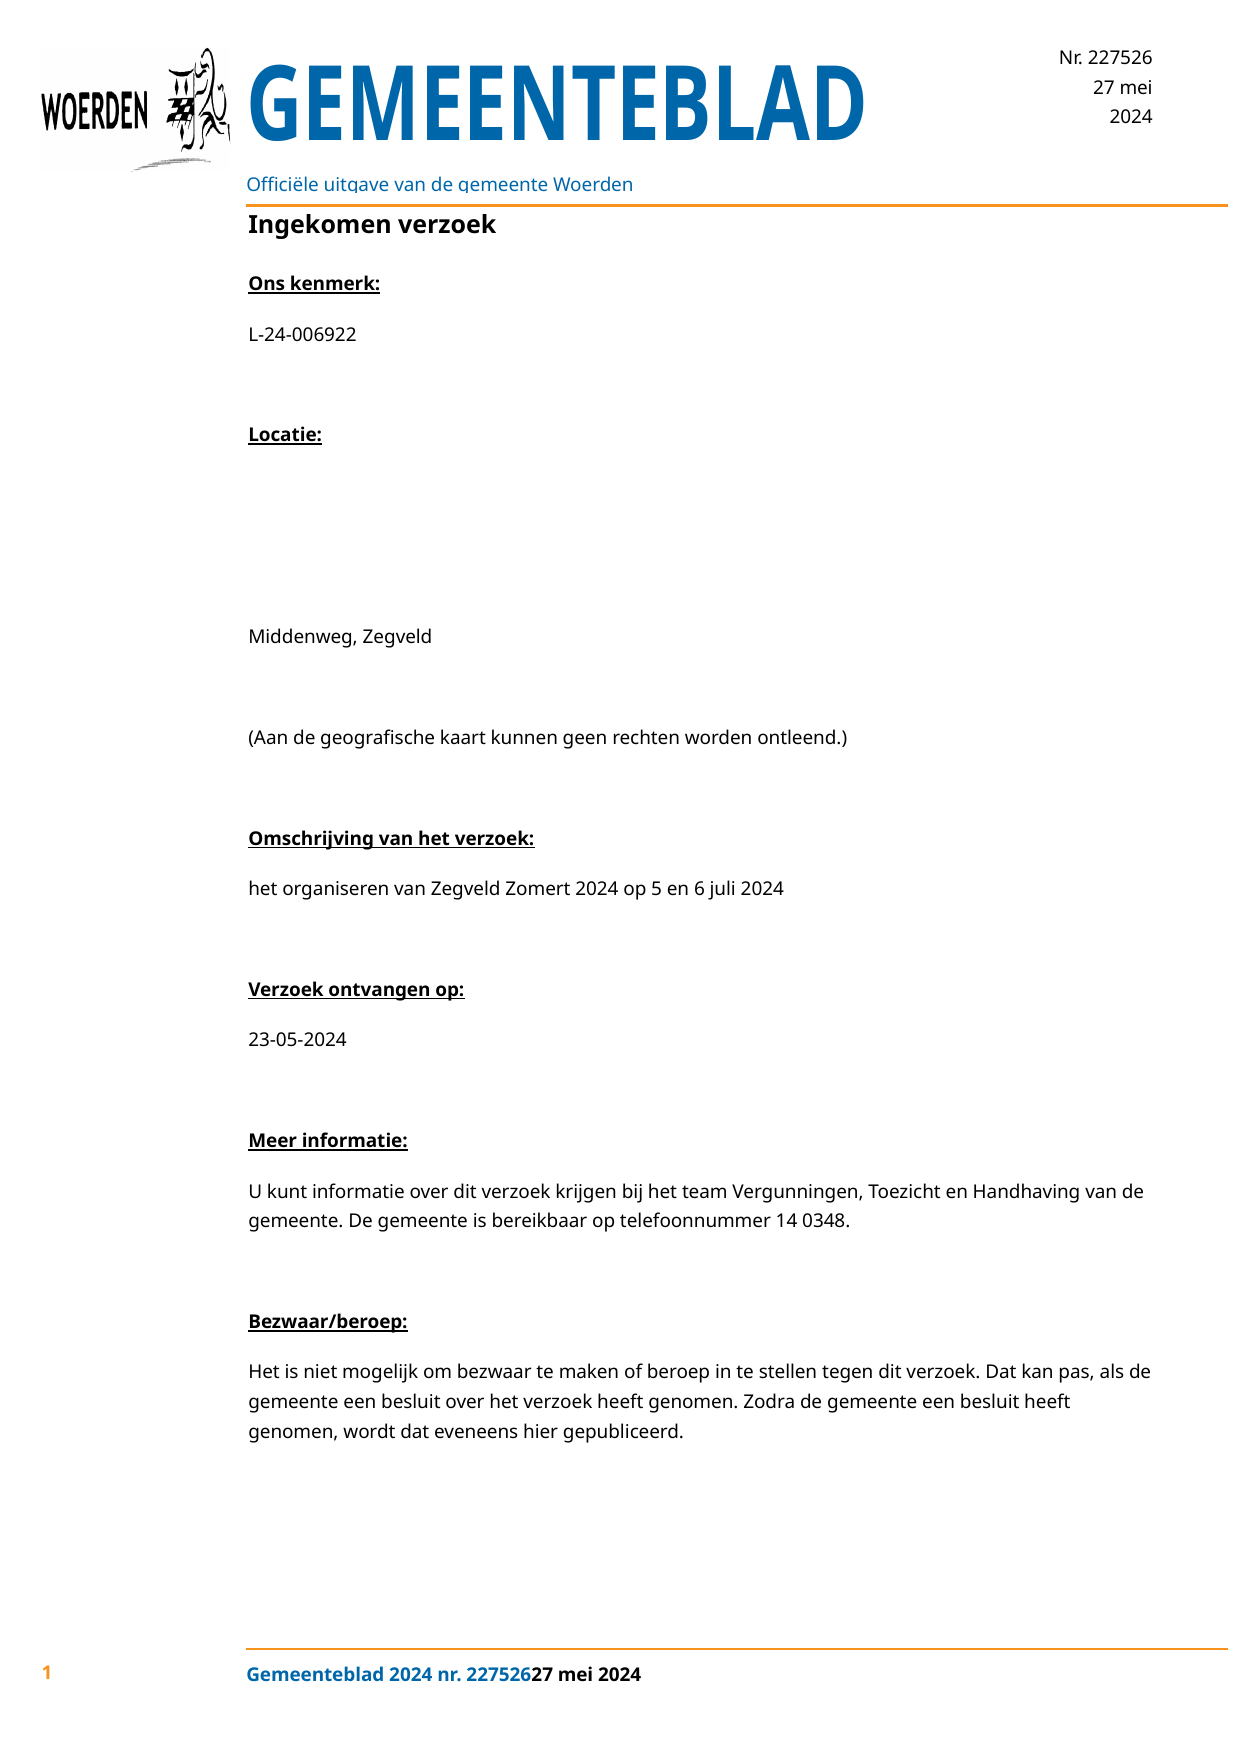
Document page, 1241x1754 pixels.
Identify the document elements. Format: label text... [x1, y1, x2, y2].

text Het is niet mogelijk om bezwaar te maken of beroep in te stellen tegen dit verzoek. Dat kan pas, als de gemeente een besluit over het verzoek heeft genomen. Zodra de gemeente een besluit heeft genomen, wordt dat eveneens hier gepubliceerd. [248, 1359, 1152, 1443]
text Meer informatie: [248, 1127, 1152, 1153]
text U kunt informatie over dit verzoek krijgen bij het team Vergunningen, Toezicht en Handhaving van de gemeente. De gemeente is bereikbaar op telefoonnummer 14 0348. [248, 1178, 1152, 1233]
text Omschrijving van het verzoek: [248, 825, 1152, 851]
text (Aan de geografische kaart kunnen geen rechten worden ontleend.) [248, 724, 1152, 750]
text L-24-006922 [248, 321, 1152, 346]
text Verzoek ontvangen op: [248, 976, 1152, 1002]
text Locatie: [248, 422, 1152, 447]
text Middenweg, Zegveld [248, 623, 1152, 649]
picture [41, 47, 231, 172]
text Ingekomen verzoek [248, 207, 1152, 241]
text Bezwaar/beroep: [248, 1308, 1152, 1334]
text Ons kenmerk: [248, 270, 1152, 296]
text 23-05-2024 [248, 1027, 1152, 1052]
text het organiseren van Zegveld Zomert 2024 op 5 en 6 juli 2024 [248, 875, 1152, 901]
